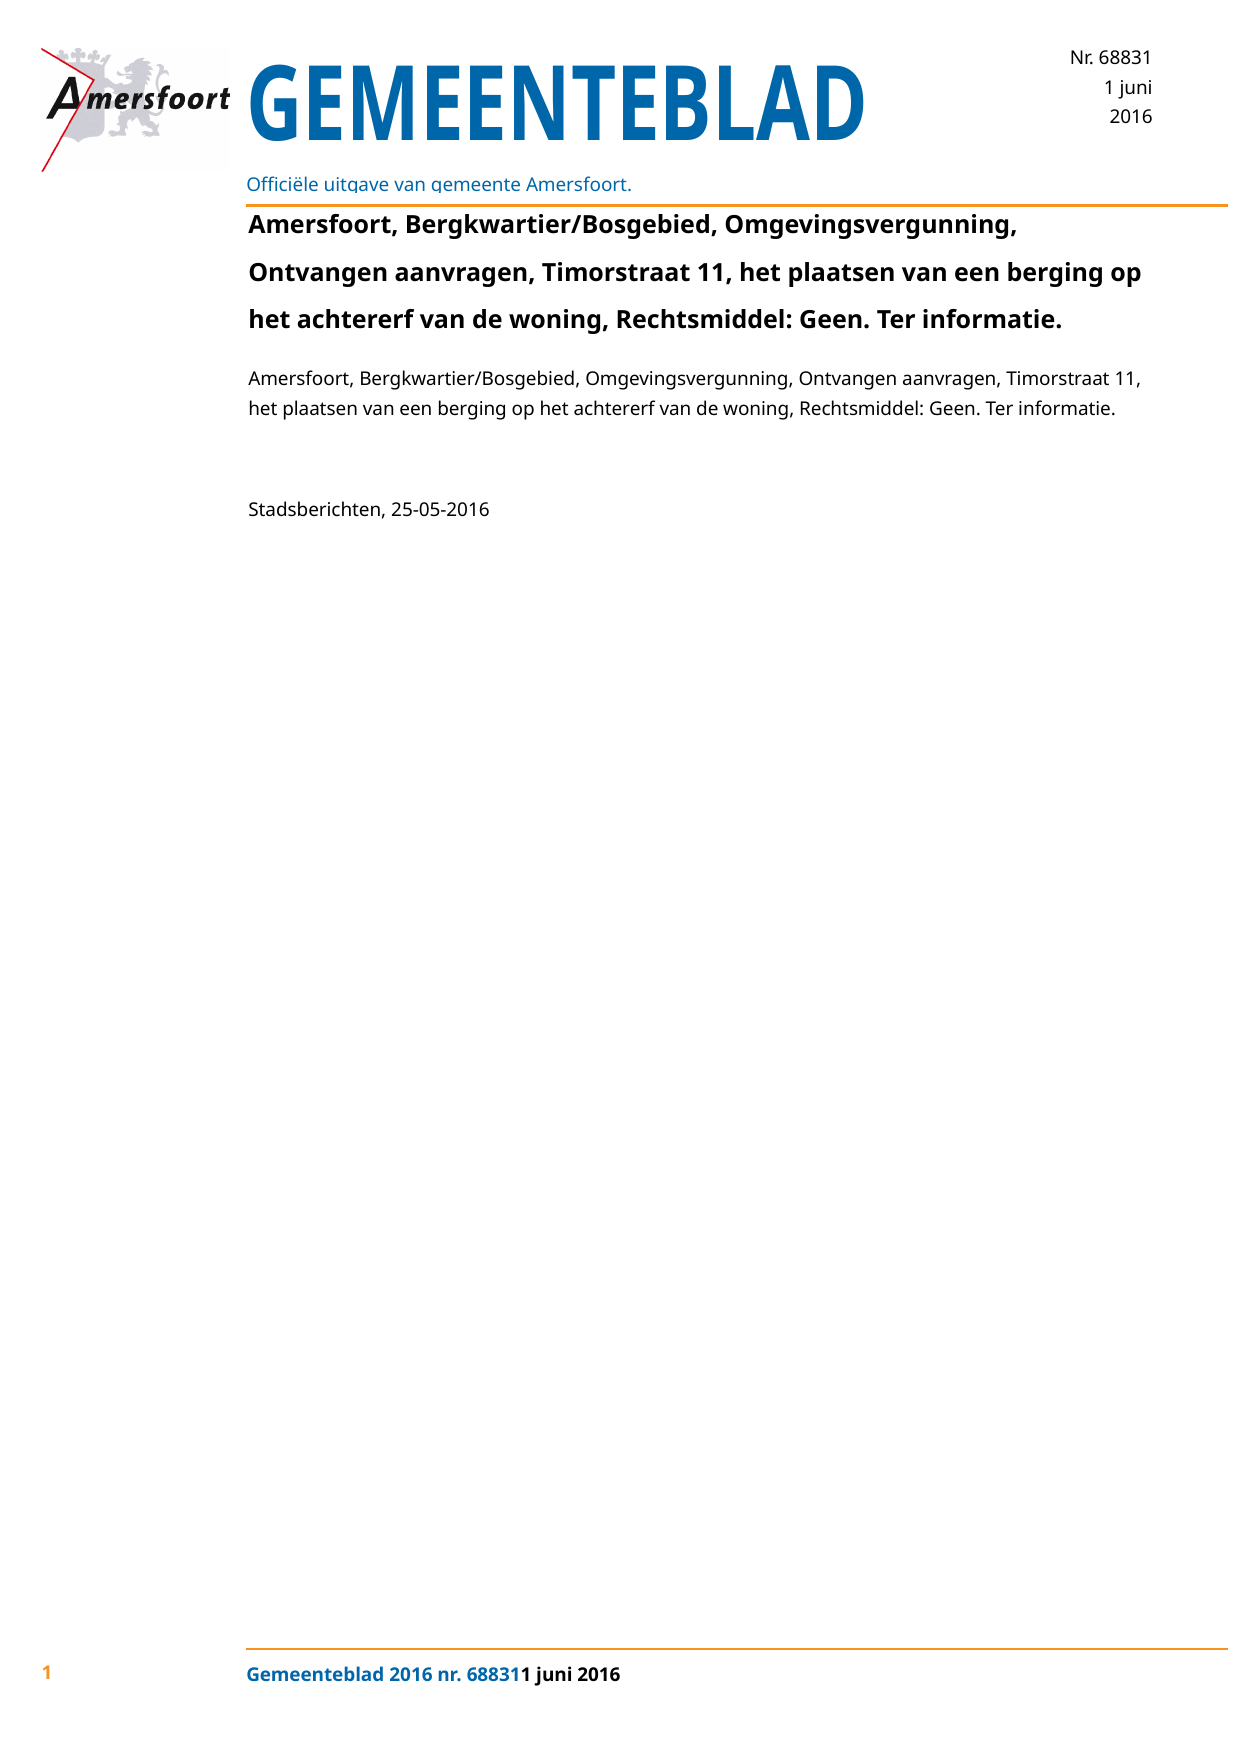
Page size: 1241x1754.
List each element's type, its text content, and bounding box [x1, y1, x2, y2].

text Amersfoort, Bergkwartier/Bosgebied, Omgevingsvergunning, Ontvangen aanvragen, Timorstraat 11, het plaatsen van een berging op het achtererf van de woning, Rechtsmiddel: Geen. Ter informatie. [248, 366, 1152, 421]
text Amersfoort, Bergkwartier/Bosgebied, Omgevingsvergunning, Ontvangen aanvragen, Timorstraat 11, het plaatsen van een berging op het achtererf van de woning, Rechtsmiddel: Geen. Ter informatie. [248, 207, 1152, 336]
text Stadsberichten, 25-05-2016 [248, 496, 1152, 522]
picture [41, 47, 231, 172]
